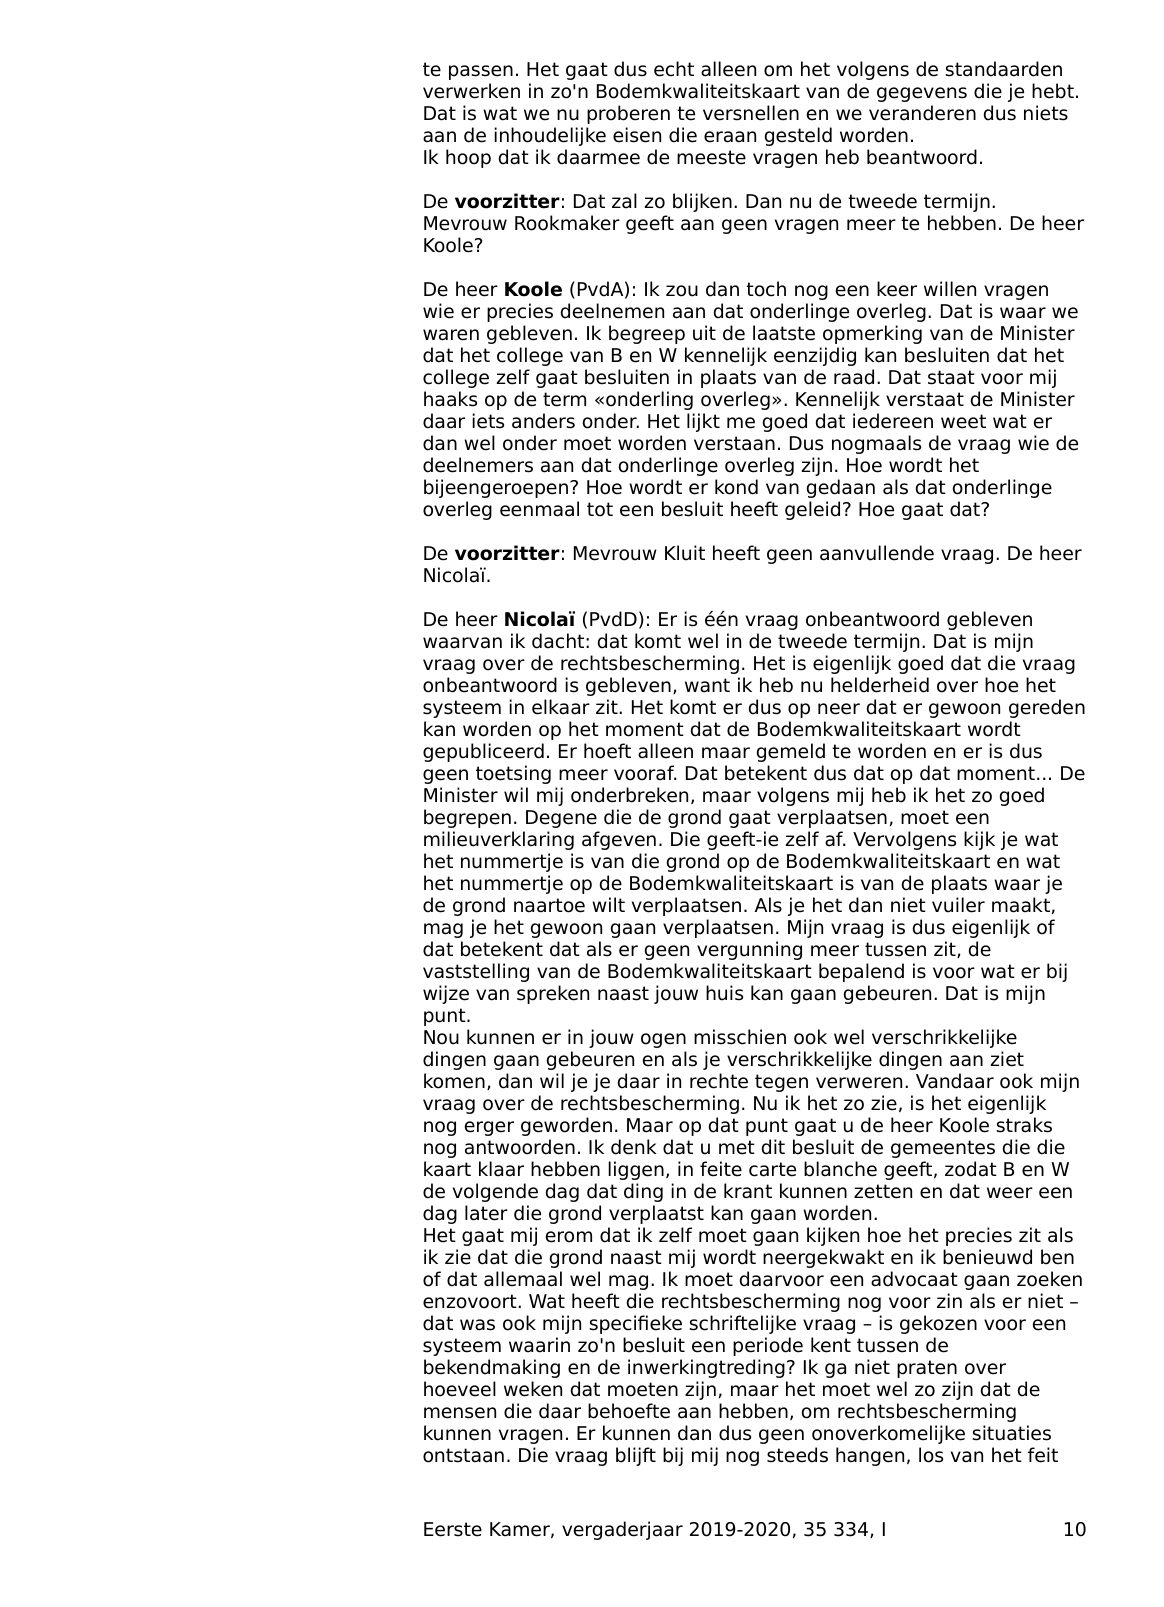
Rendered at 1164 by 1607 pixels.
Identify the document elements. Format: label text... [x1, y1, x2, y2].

text De voorzitter: Mevrouw Kluit heeft geen aanvullende vraag. De heer Nicolaï. [422, 543, 1087, 587]
text Nou kunnen er in jouw ogen misschien ook wel verschrikkelijke dingen gaan gebeuren en als je verschrikkelijke dingen aan ziet komen, dan wil je je daar in rechte tegen verweren. Vandaar ook mijn vraag over de rechtsbescherming. Nu ik het zo zie, is het eigenlijk nog erger geworden. Maar op dat punt gaat u de heer Koole straks nog antwoorden. Ik denk dat u met dit besluit de gemeentes die die kaart klaar hebben liggen, in feite carte blanche geeft, zodat B en W de volgende dag dat ding in de krant kunnen zetten en dat weer een dag later die grond verplaatst kan gaan worden. [422, 1027, 1087, 1225]
text Het gaat mij erom dat ik zelf moet gaan kijken hoe het precies zit als ik zie dat die grond naast mij wordt neergekwakt en ik benieuwd ben of dat allemaal wel mag. Ik moet daarvoor een advocaat gaan zoeken enzovoort. Wat heeft die rechtsbescherming nog voor zin als er niet – dat was ook mijn specifieke schriftelijke vraag – is gekozen voor een systeem waarin zo'n besluit een periode kent tussen de bekendmaking en de inwerkingtreding? Ik ga niet praten over hoeveel weken dat moeten zijn, maar het moet wel zo zijn dat de mensen die daar behoefte aan hebben, om rechtsbescherming kunnen vragen. Er kunnen dan dus geen onoverkomelijke situaties ontstaan. Die vraag blijft bij mij nog steeds hangen, los van het feit [422, 1225, 1087, 1467]
text Ik hoop dat ik daarmee de meeste vragen heb beantwoord. [422, 147, 1087, 169]
text te passen. Het gaat dus echt alleen om het volgens de standaarden verwerken in zo'n Bodemkwaliteitskaart van de gegevens die je hebt. Dat is wat we nu proberen te versnellen en we veranderen dus niets aan de inhoudelijke eisen die eraan gesteld worden. [422, 59, 1087, 147]
text De heer Koole (PvdA): Ik zou dan toch nog een keer willen vragen wie er precies deelnemen aan dat onderlinge overleg. Dat is waar we waren gebleven. Ik begreep uit de laatste opmerking van de Minister dat het college van B en W kennelijk eenzijdig kan besluiten dat het college zelf gaat besluiten in plaats van de raad. Dat staat voor mij haaks op de term «onderling overleg». Kennelijk verstaat de Minister daar iets anders onder. Het lijkt me goed dat iedereen weet wat er dan wel onder moet worden verstaan. Dus nogmaals de vraag wie de deelnemers aan dat onderlinge overleg zijn. Hoe wordt het bijeengeroepen? Hoe wordt er kond van gedaan als dat onderlinge overleg eenmaal tot een besluit heeft geleid? Hoe gaat dat? [422, 279, 1087, 521]
text De heer Nicolaï (PvdD): Er is één vraag onbeantwoord gebleven waarvan ik dacht: dat komt wel in de tweede termijn. Dat is mijn vraag over de rechtsbescherming. Het is eigenlijk goed dat die vraag onbeantwoord is gebleven, want ik heb nu helderheid over hoe het systeem in elkaar zit. Het komt er dus op neer dat er gewoon gereden kan worden op het moment dat de Bodemkwaliteitskaart wordt gepubliceerd. Er hoeft alleen maar gemeld te worden en er is dus geen toetsing meer vooraf. Dat betekent dus dat op dat moment... De Minister wil mij onderbreken, maar volgens mij heb ik het zo goed begrepen. Degene die de grond gaat verplaatsen, moet een milieuverklaring afgeven. Die geeft-ie zelf af. Vervolgens kijk je wat het nummertje is van die grond op de Bodemkwaliteitskaart en wat het nummertje op de Bodemkwaliteitskaart is van de plaats waar je de grond naartoe wilt verplaatsen. Als je het dan niet vuiler maakt, mag je het gewoon gaan verplaatsen. Mijn vraag is dus eigenlijk of dat betekent dat als er geen vergunning meer tussen zit, de vaststelling van de Bodemkwaliteitskaart bepalend is voor wat er bij wijze van spreken naast jouw huis kan gaan gebeuren. Dat is mijn punt. [422, 609, 1087, 1027]
text De voorzitter: Dat zal zo blijken. Dan nu de tweede termijn. Mevrouw Rookmaker geeft aan geen vragen meer te hebben. De heer Koole? [422, 191, 1087, 257]
